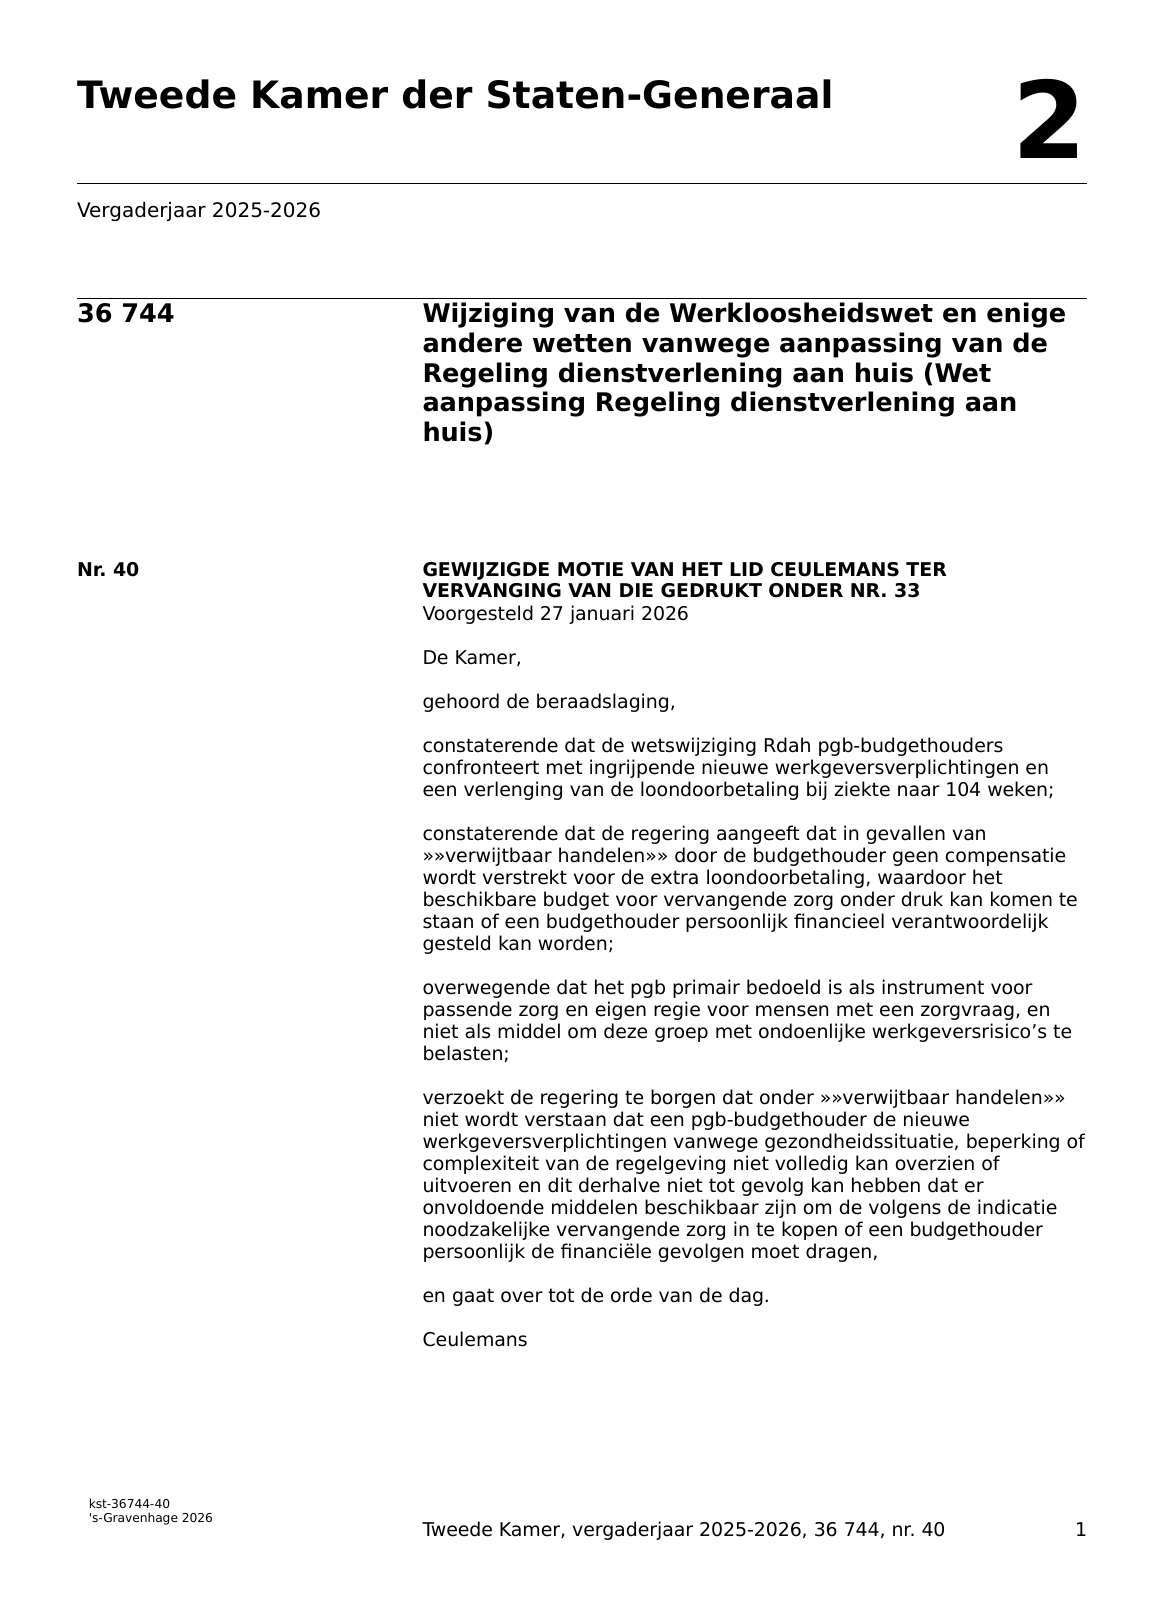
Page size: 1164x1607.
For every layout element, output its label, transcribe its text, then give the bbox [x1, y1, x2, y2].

text Voorgesteld 27 januari 2026 [422, 602, 1087, 624]
text constaterende dat de regering aangeeft dat in gevallen van »»verwijtbaar handelen»» door de budgethouder geen compensatie wordt verstrekt voor de extra loondoorbetaling, waardoor het beschikbare budget voor vervangende zorg onder druk kan komen te staan of een budgethouder persoonlijk financieel verantwoordelijk gesteld kan worden; [422, 823, 1087, 955]
table_header 2 [886, 59, 1087, 183]
text 's-Gravenhage 2026 [88, 1511, 323, 1525]
text overwegende dat het pgb primair bedoeld is als instrument voor passende zorg en eigen regie voor mensen met een zorgvraag, en niet als middel om deze groep met ondoenlijke werkgeversrisico’s te belasten; [422, 977, 1087, 1065]
table_cell Vergaderjaar 2025-2026 [77, 184, 1087, 298]
text Ceulemans [422, 1329, 1087, 1351]
text en gaat over tot de orde van de dag. [422, 1285, 1087, 1307]
text gehoord de beraadslaging, [422, 691, 1087, 713]
text verzoekt de regering te borgen dat onder »»verwijtbaar handelen»» niet wordt verstaan dat een pgb-budgethouder de nieuwe werkgeversverplichtingen vanwege gezondheidssituatie, beperking of complexiteit van de regelgeving niet volledig kan overzien of uitvoeren en dit derhalve niet tot gevolg kan hebben dat er onvoldoende middelen beschikbaar zijn om de volgens de indicatie noodzakelijke vervangende zorg in te kopen of een budgethouder persoonlijk de financiële gevolgen moet dragen, [422, 1087, 1087, 1263]
subtitle Nr. 40 GEWIJZIGDE MOTIE VAN HET LID CEULEMANS TER VERVANGING VAN DIE GEDRUKT ONDER NR. 33 [77, 558, 1087, 602]
text constaterende dat de wetswijziging Rdah pgb-budgethouders confronteert met ingrijpende nieuwe werkgeversverplichtingen en een verlenging van de loondoorbetaling bij ziekte naar 104 weken; [422, 735, 1087, 801]
text De Kamer, [422, 647, 1087, 668]
table_header Tweede Kamer der Staten-Generaal [77, 59, 886, 183]
text kst-36744-40 [88, 1497, 323, 1511]
subtitle 36 744 Wijziging van de Werkloosheidswet en enige andere wetten vanwege aanpassing van de Regeling dienstverlening aan huis (Wet aanpassing Regeling dienstverlening aan huis) [77, 299, 1087, 447]
